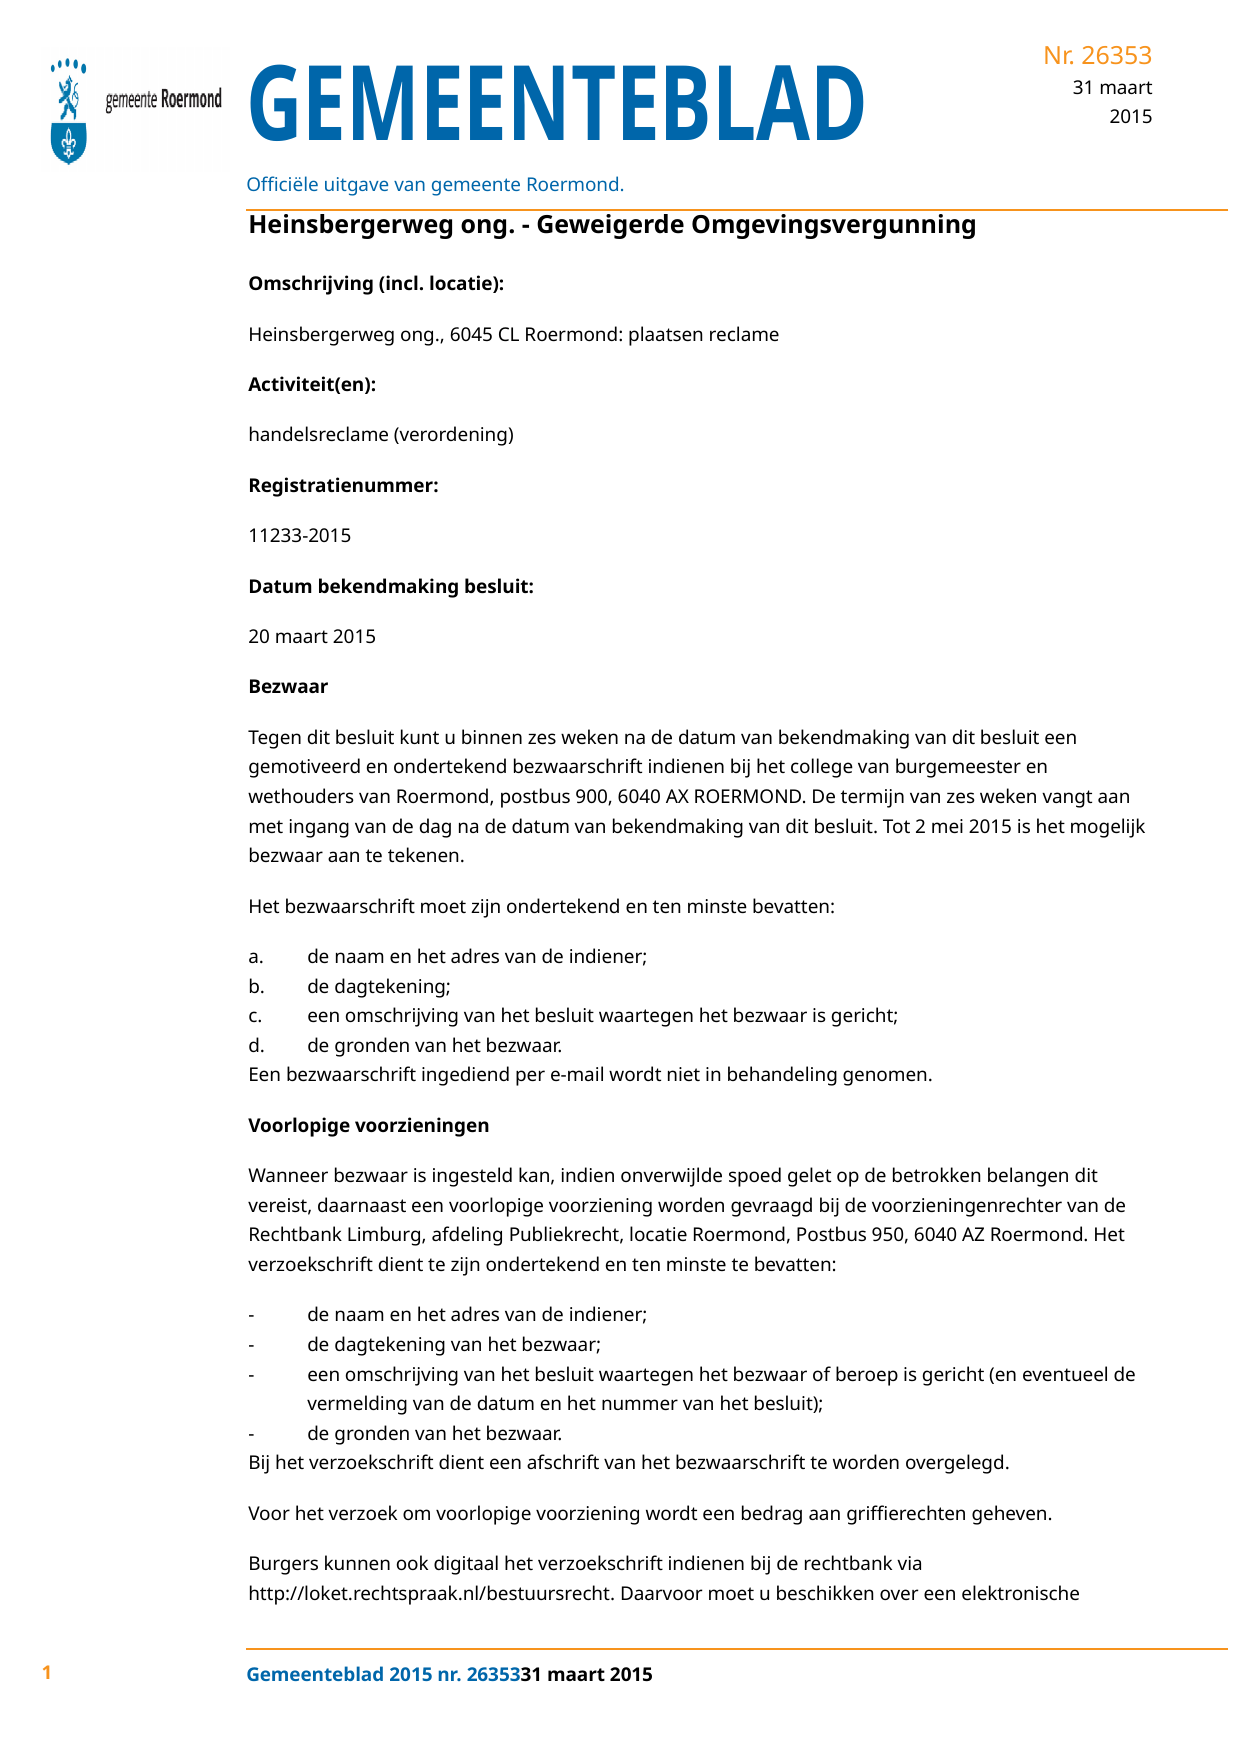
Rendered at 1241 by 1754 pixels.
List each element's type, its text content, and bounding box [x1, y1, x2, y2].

text 11233-2015 [248, 522, 1152, 548]
list een omschrijving van het besluit waartegen het bezwaar is gericht; [248, 1002, 1152, 1028]
text Een bezwaarschrift ingediend per e-mail wordt niet in behandeling genomen. [248, 1062, 1152, 1087]
text Datum bekendmaking besluit: [248, 573, 1152, 598]
text Bij het verzoekschrift dient een afschrift van het bezwaarschrift te worden overgelegd. [248, 1449, 1152, 1475]
list de naam en het adres van de indiener; [248, 943, 1152, 969]
list de dagtekening van het bezwaar; [248, 1331, 1152, 1357]
text Heinsbergerweg ong. - Geweigerde Omgevingsvergunning [248, 211, 1152, 241]
text Registratienummer: [248, 472, 1152, 498]
text 20 maart 2015 [248, 623, 1152, 649]
text Activiteit(en): [248, 371, 1152, 397]
picture [41, 47, 231, 172]
text Voorlopige voorzieningen [248, 1112, 1152, 1138]
text Tegen dit besluit kunt u binnen zes weken na de datum van bekendmaking van dit besluit een gemotiveerd en ondertekend bezwaarschrift indienen bij het college van burgemeester en wethouders van Roermond, postbus 900, 6040 AX ROERMOND. De termijn van zes weken vangt aan met ingang van de dag na de datum van bekendmaking van dit besluit. Tot 2 mei 2015 is het mogelijk bezwaar aan te tekenen. [248, 724, 1152, 868]
list een omschrijving van het besluit waartegen het bezwaar of beroep is gericht (en eventueel de vermelding van de datum en het nummer van het besluit); [248, 1361, 1152, 1416]
text handelsreclame (verordening) [248, 422, 1152, 447]
text Wanneer bezwaar is ingesteld kan, indien onverwijlde spoed gelet op de betrokken belangen dit vereist, daarnaast een voorlopige voorziening worden gevraagd bij de voorzieningenrechter van de Rechtbank Limburg, afdeling Publiekrecht, locatie Roermond, Postbus 950, 6040 AZ Roermond. Het verzoekschrift dient te zijn ondertekend en ten minste te bevatten: [248, 1162, 1152, 1277]
list de dagtekening; [248, 973, 1152, 998]
list de gronden van het bezwaar. [248, 1032, 1152, 1058]
text Voor het verzoek om voorlopige voorziening wordt een bedrag aan griffierechten geheven. [248, 1500, 1152, 1526]
text Omschrijving (incl. locatie): [248, 270, 1152, 296]
text Heinsbergerweg ong., 6045 CL Roermond: plaatsen reclame [248, 321, 1152, 346]
text Het bezwaarschrift moet zijn ondertekend en ten minste bevatten: [248, 893, 1152, 918]
text Burgers kunnen ook digitaal het verzoekschrift indienen bij de rechtbank via http://loket.rechtspraak.nl/bestuursrecht. Daarvoor moet u beschikken over een elektronische [248, 1550, 1152, 1606]
list de gronden van het bezwaar. [248, 1420, 1152, 1446]
text Bezwaar [248, 674, 1152, 699]
list de naam en het adres van de indiener; [248, 1302, 1152, 1327]
